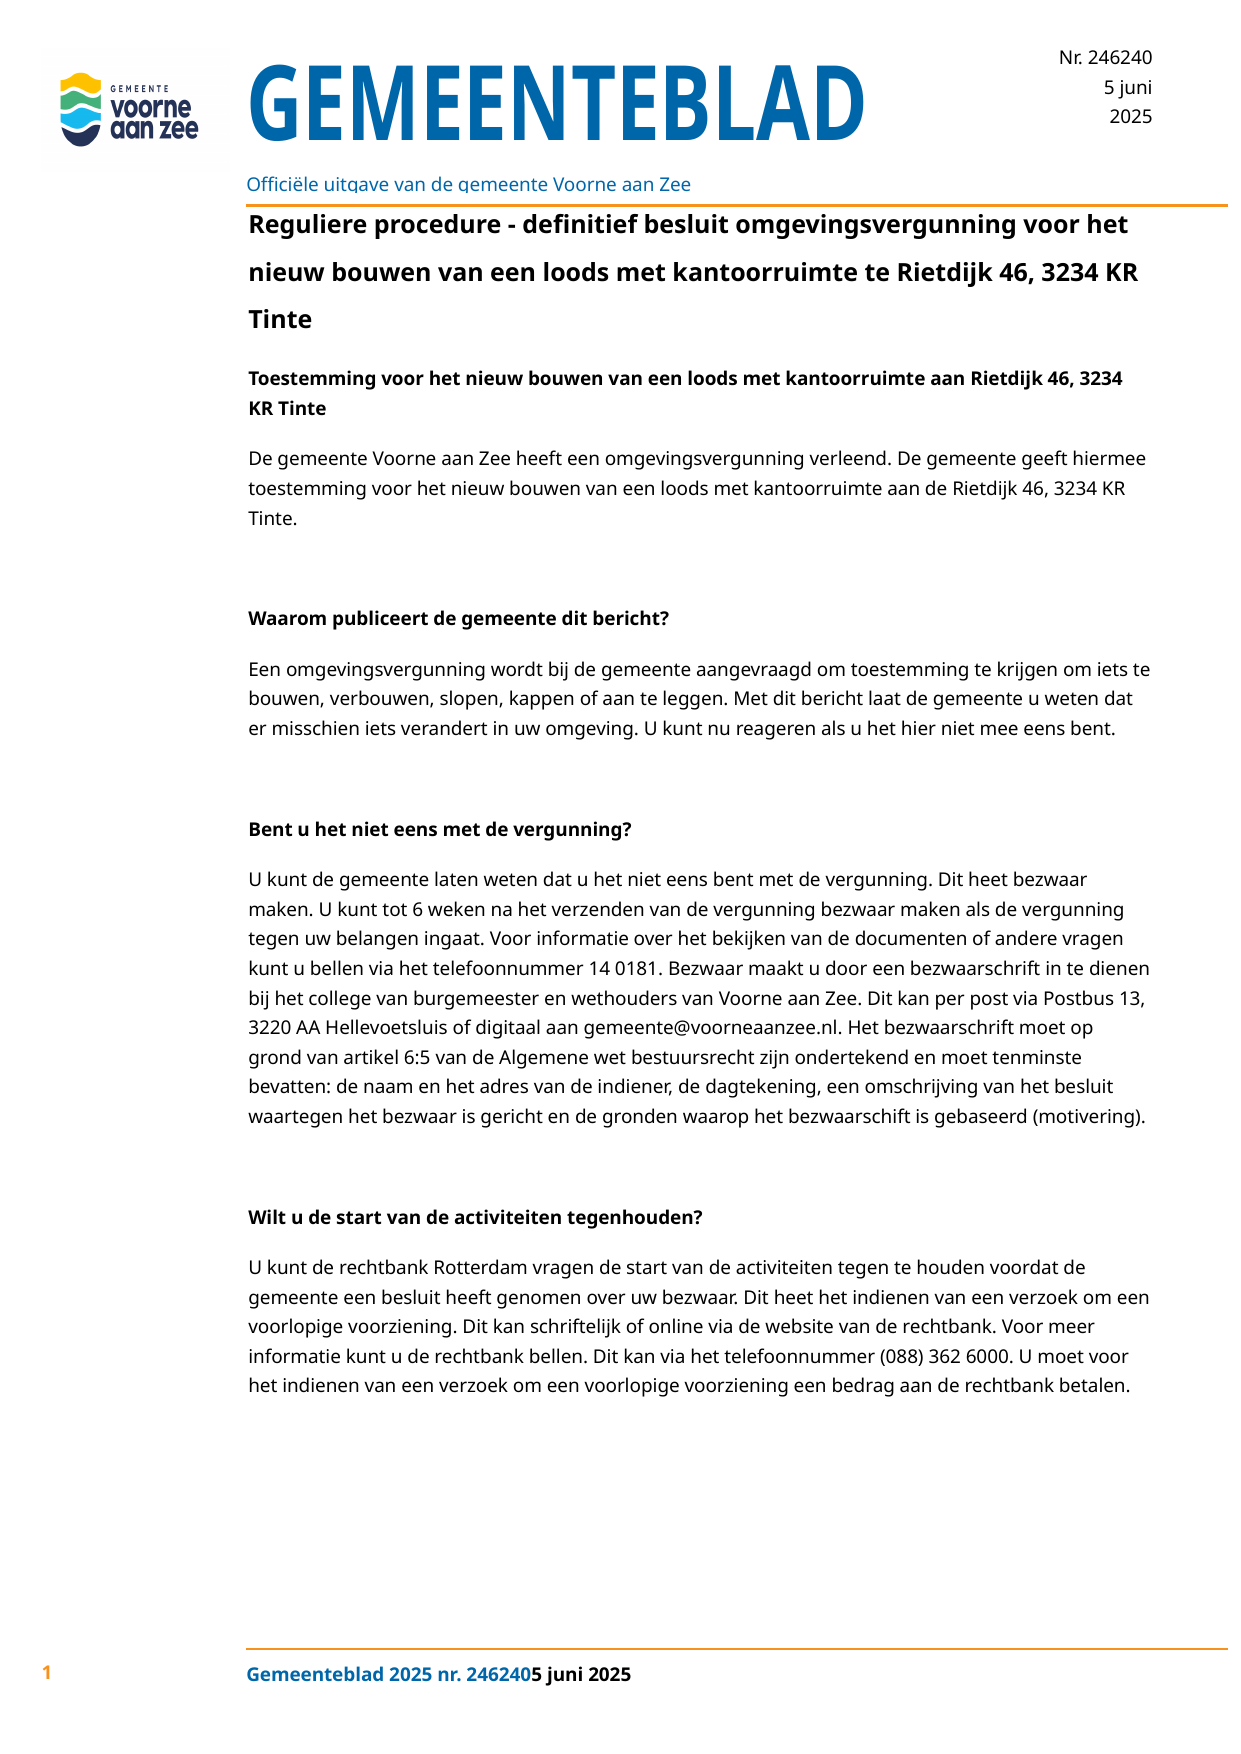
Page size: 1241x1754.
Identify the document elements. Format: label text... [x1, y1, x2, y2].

text U kunt de gemeente laten weten dat u het niet eens bent met de vergunning. Dit heet bezwaar maken. U kunt tot 6 weken na het verzenden van de vergunning bezwaar maken als de vergunning tegen uw belangen ingaat. Voor informatie over het bekijken van de documenten of andere vragen kunt u bellen via het telefoonnummer 14 0181. Bezwaar maakt u door een bezwaarschrift in te dienen bij het college van burgemeester en wethouders van Voorne aan Zee. Dit kan per post via Postbus 13, 3220 AA Hellevoetsluis of digitaal aan gemeente@voorneaanzee.nl. Het bezwaarschrift moet op grond van artikel 6:5 van de Algemene wet bestuursrecht zijn ondertekend en moet tenminste bevatten: de naam en het adres van de indiener, de dagtekening, een omschrijving van het besluit waartegen het bezwaar is gericht en de gronden waarop het bezwaarschift is gebaseerd (motivering). [248, 866, 1152, 1129]
text De gemeente Voorne aan Zee heeft een omgevingsvergunning verleend. De gemeente geeft hiermee toestemming voor het nieuw bouwen van een loods met kantoorruimte aan de Rietdijk 46, 3234 KR Tinte. [248, 446, 1152, 530]
text Waarom publiceert de gemeente dit bericht? [248, 606, 1152, 631]
text U kunt de rechtbank Rotterdam vragen de start van de activiteiten tegen te houden voordat de gemeente een besluit heeft genomen over uw bezwaar. Dit heet het indienen van een verzoek om een voorlopige voorziening. Dit kan schriftelijk of online via de website van de rechtbank. Voor meer informatie kunt u de rechtbank bellen. Dit kan via het telefoonnummer (088) 362 6000. U moet voor het indienen van een verzoek om een voorlopige voorziening een bedrag aan de rechtbank betalen. [248, 1254, 1152, 1398]
text Toestemming voor het nieuw bouwen van een loods met kantoorruimte aan Rietdijk 46, 3234 KR Tinte [248, 366, 1152, 421]
text Reguliere procedure - definitief besluit omgevingsvergunning voor het nieuw bouwen van een loods met kantoorruimte te Rietdijk 46, 3234 KR Tinte [248, 207, 1152, 336]
picture [41, 47, 231, 172]
text Bent u het niet eens met de vergunning? [248, 816, 1152, 842]
text Een omgevingsvergunning wordt bij de gemeente aangevraagd om toestemming te krijgen om iets te bouwen, verbouwen, slopen, kappen of aan te leggen. Met dit bericht laat de gemeente u weten dat er misschien iets verandert in uw omgeving. U kunt nu reageren als u het hier niet mee eens bent. [248, 656, 1152, 741]
text Wilt u de start van de activiteiten tegenhouden? [248, 1204, 1152, 1229]
